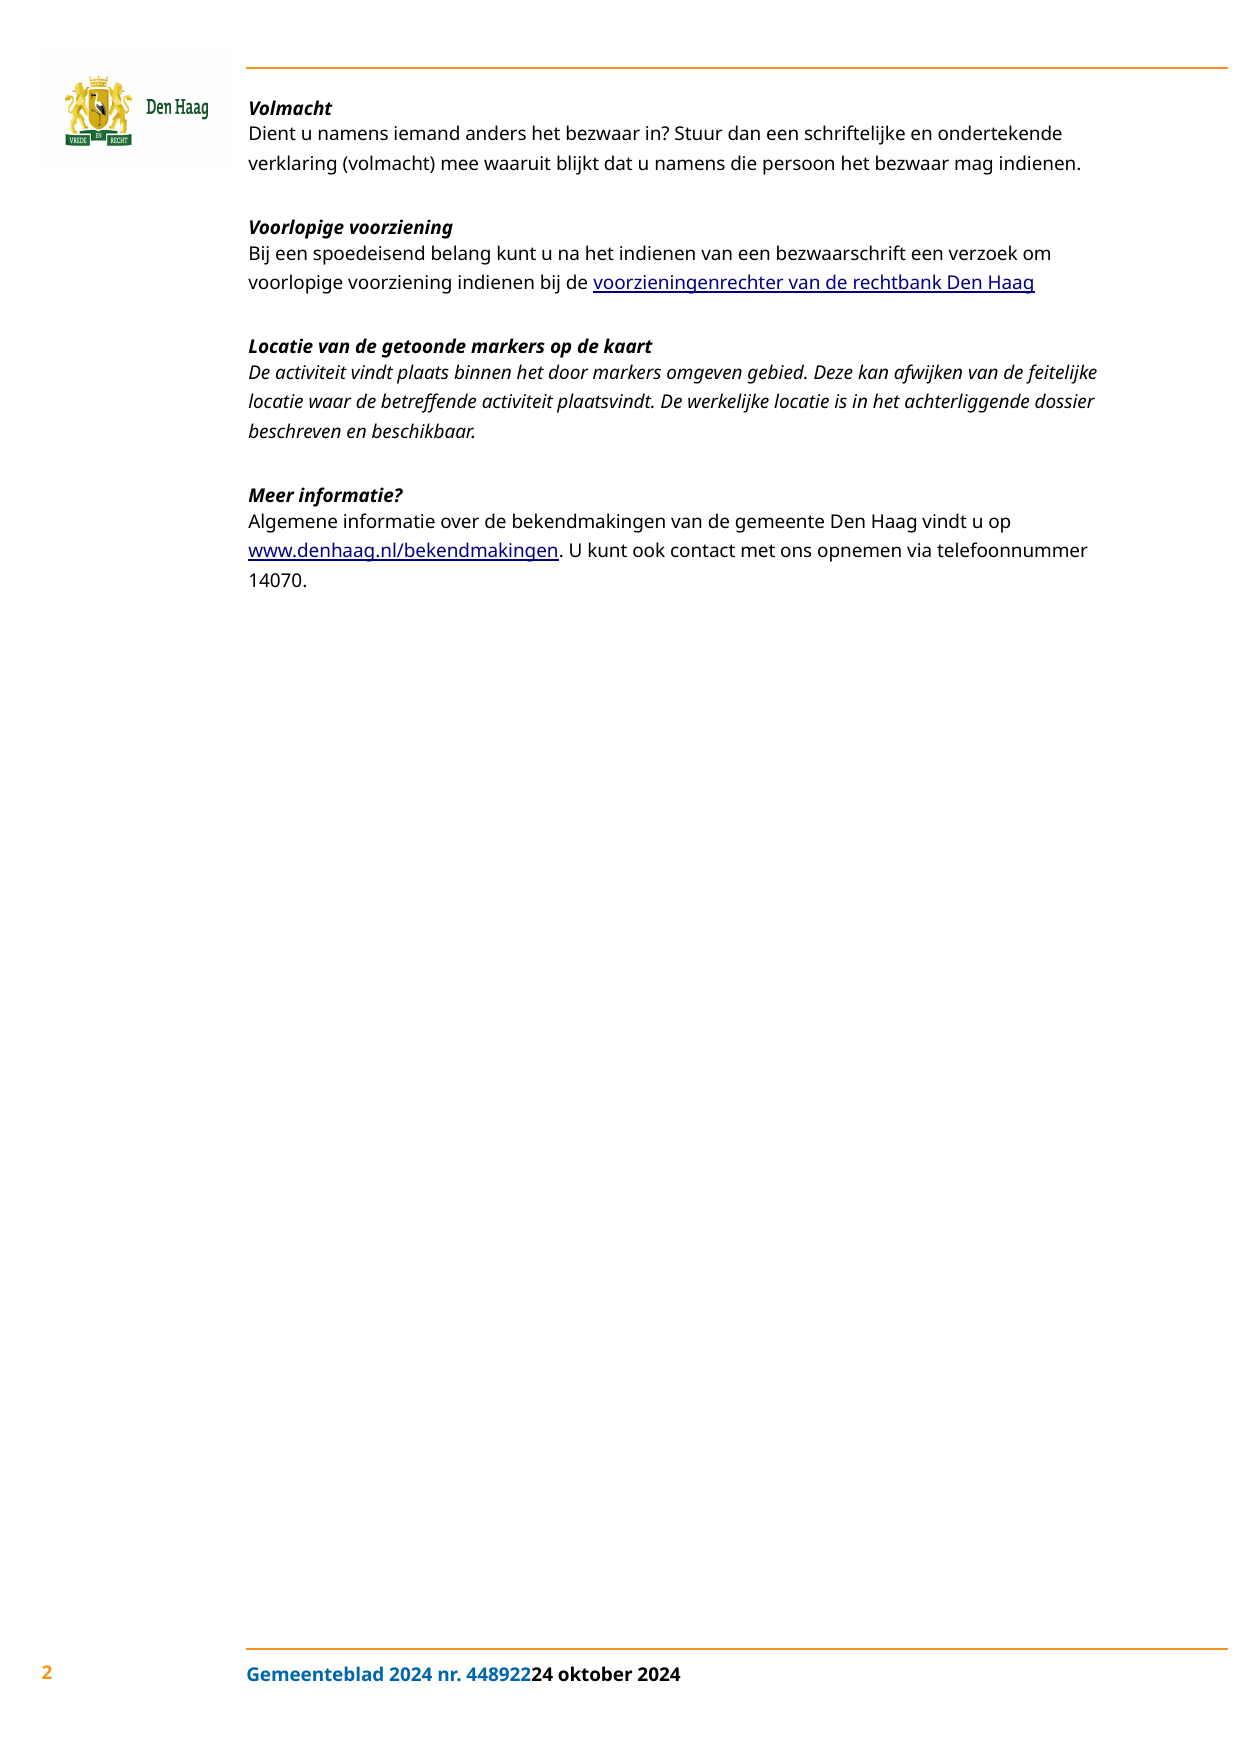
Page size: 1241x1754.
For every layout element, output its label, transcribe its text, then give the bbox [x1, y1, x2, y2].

text Algemene informatie over de bekendmakingen van de gemeente Den Haag vindt u op www.denhaag.nl/bekendmakingen. U kunt ook contact met ons opnemen via telefoonnummer 14070. [248, 508, 1152, 593]
text Meer informatie? [248, 482, 1152, 508]
picture [41, 47, 231, 172]
text Volmacht [248, 95, 1152, 121]
text Dient u namens iemand anders het bezwaar in? Stuur dan een schriftelijke en ondertekende verklaring (volmacht) mee waaruit blijkt dat u namens die persoon het bezwaar mag indienen. [248, 121, 1152, 176]
text Voorlopige voorziening [248, 214, 1152, 240]
text De activiteit vindt plaats binnen het door markers omgeven gebied. Deze kan afwijken van de feitelijke locatie waar de betreffende activiteit plaatsvindt. De werkelijke locatie is in het achterliggende dossier beschreven en beschikbaar. [248, 359, 1152, 444]
text Bij een spoedeisend belang kunt u na het indienen van een bezwaarschrift een verzoek om voorlopige voorziening indienen bij de voorzieningenrechter van de rechtbank Den Haag [248, 240, 1152, 295]
text Locatie van de getoonde markers op de kaart [248, 333, 1152, 359]
